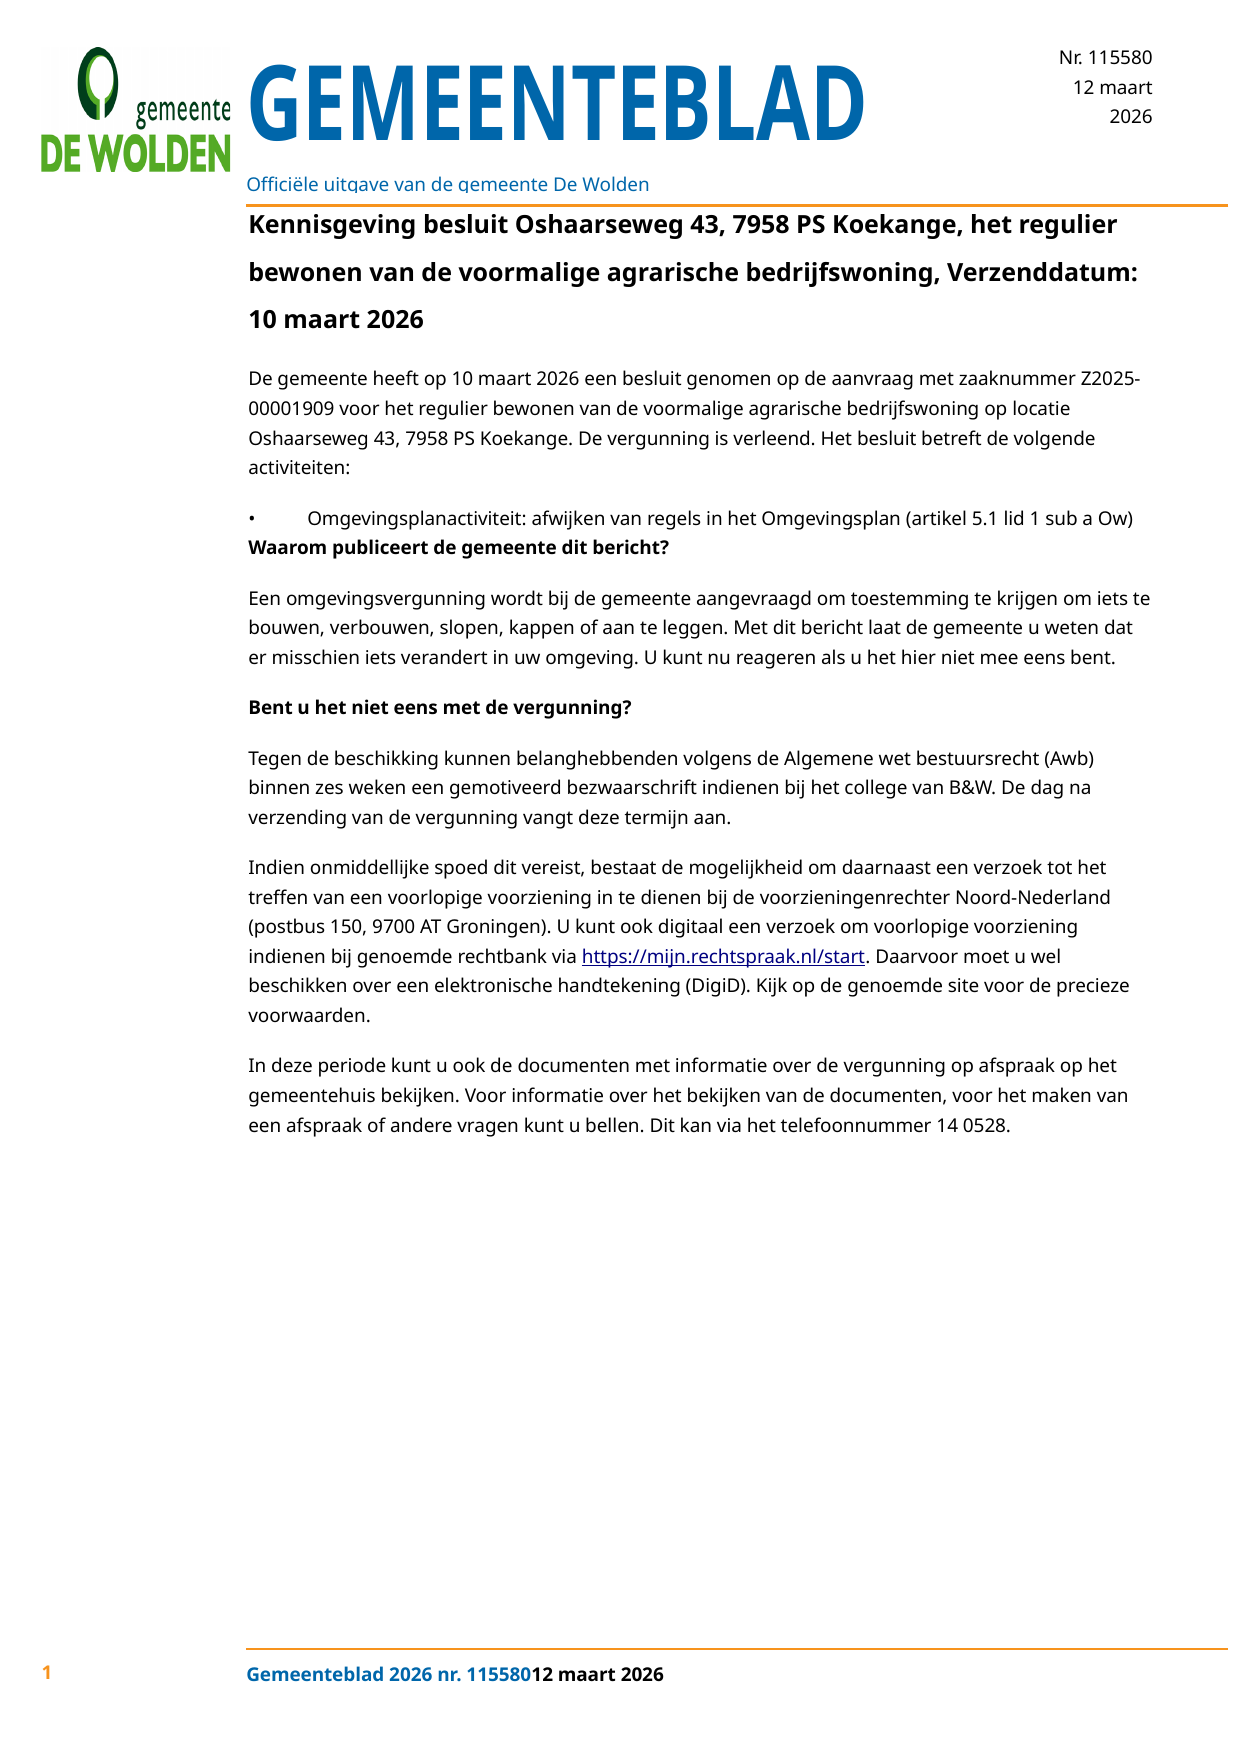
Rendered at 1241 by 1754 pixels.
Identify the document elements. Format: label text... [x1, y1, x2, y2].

picture [41, 47, 231, 172]
text In deze periode kunt u ook de documenten met informatie over de vergunning op afspraak op het gemeentehuis bekijken. Voor informatie over het bekijken van de documenten, voor het maken van een afspraak of andere vragen kunt u bellen. Dit kan via het telefoonnummer 14 0528. [248, 1053, 1152, 1137]
text Een omgevingsvergunning wordt bij de gemeente aangevraagd om toestemming te krijgen om iets te bouwen, verbouwen, slopen, kappen of aan te leggen. Met dit bericht laat de gemeente u weten dat er misschien iets verandert in uw omgeving. U kunt nu reageren als u het hier niet mee eens bent. [248, 585, 1152, 669]
text Bent u het niet eens met de vergunning? [248, 694, 1152, 720]
text Indien onmiddellijke spoed dit vereist, bestaat de mogelijkheid om daarnaast een verzoek tot het treffen van een voorlopige voorziening in te dienen bij de voorzieningenrechter Noord-Nederland (postbus 150, 9700 AT Groningen). U kunt ook digitaal een verzoek om voorlopige voorziening indienen bij genoemde rechtbank via https://mijn.rechtspraak.nl/start. Daarvoor moet u wel beschikken over een elektronische handtekening (DigiD). Kijk op de genoemde site voor de precieze voorwaarden. [248, 854, 1152, 1028]
text Kennisgeving besluit Oshaarseweg 43, 7958 PS Koekange, het regulier bewonen van de voormalige agrarische bedrijfswoning, Verzenddatum: 10 maart 2026 [248, 207, 1152, 336]
text Tegen de beschikking kunnen belanghebbenden volgens de Algemene wet bestuursrecht (Awb) binnen zes weken een gemotiveerd bezwaarschrift indienen bij het college van B&W. De dag na verzending van de vergunning vangt deze termijn aan. [248, 745, 1152, 829]
text De gemeente heeft op 10 maart 2026 een besluit genomen op de aanvraag met zaaknummer Z2025-00001909 voor het regulier bewonen van de voormalige agrarische bedrijfswoning op locatie Oshaarseweg 43, 7958 PS Koekange. De vergunning is verleend. Het besluit betreft de volgende activiteiten: [248, 366, 1152, 480]
list Omgevingsplanactiviteit: afwijken van regels in het Omgevingsplan (artikel 5.1 lid 1 sub a Ow) [248, 505, 1152, 530]
text Waarom publiceert de gemeente dit bericht? [248, 534, 1152, 560]
